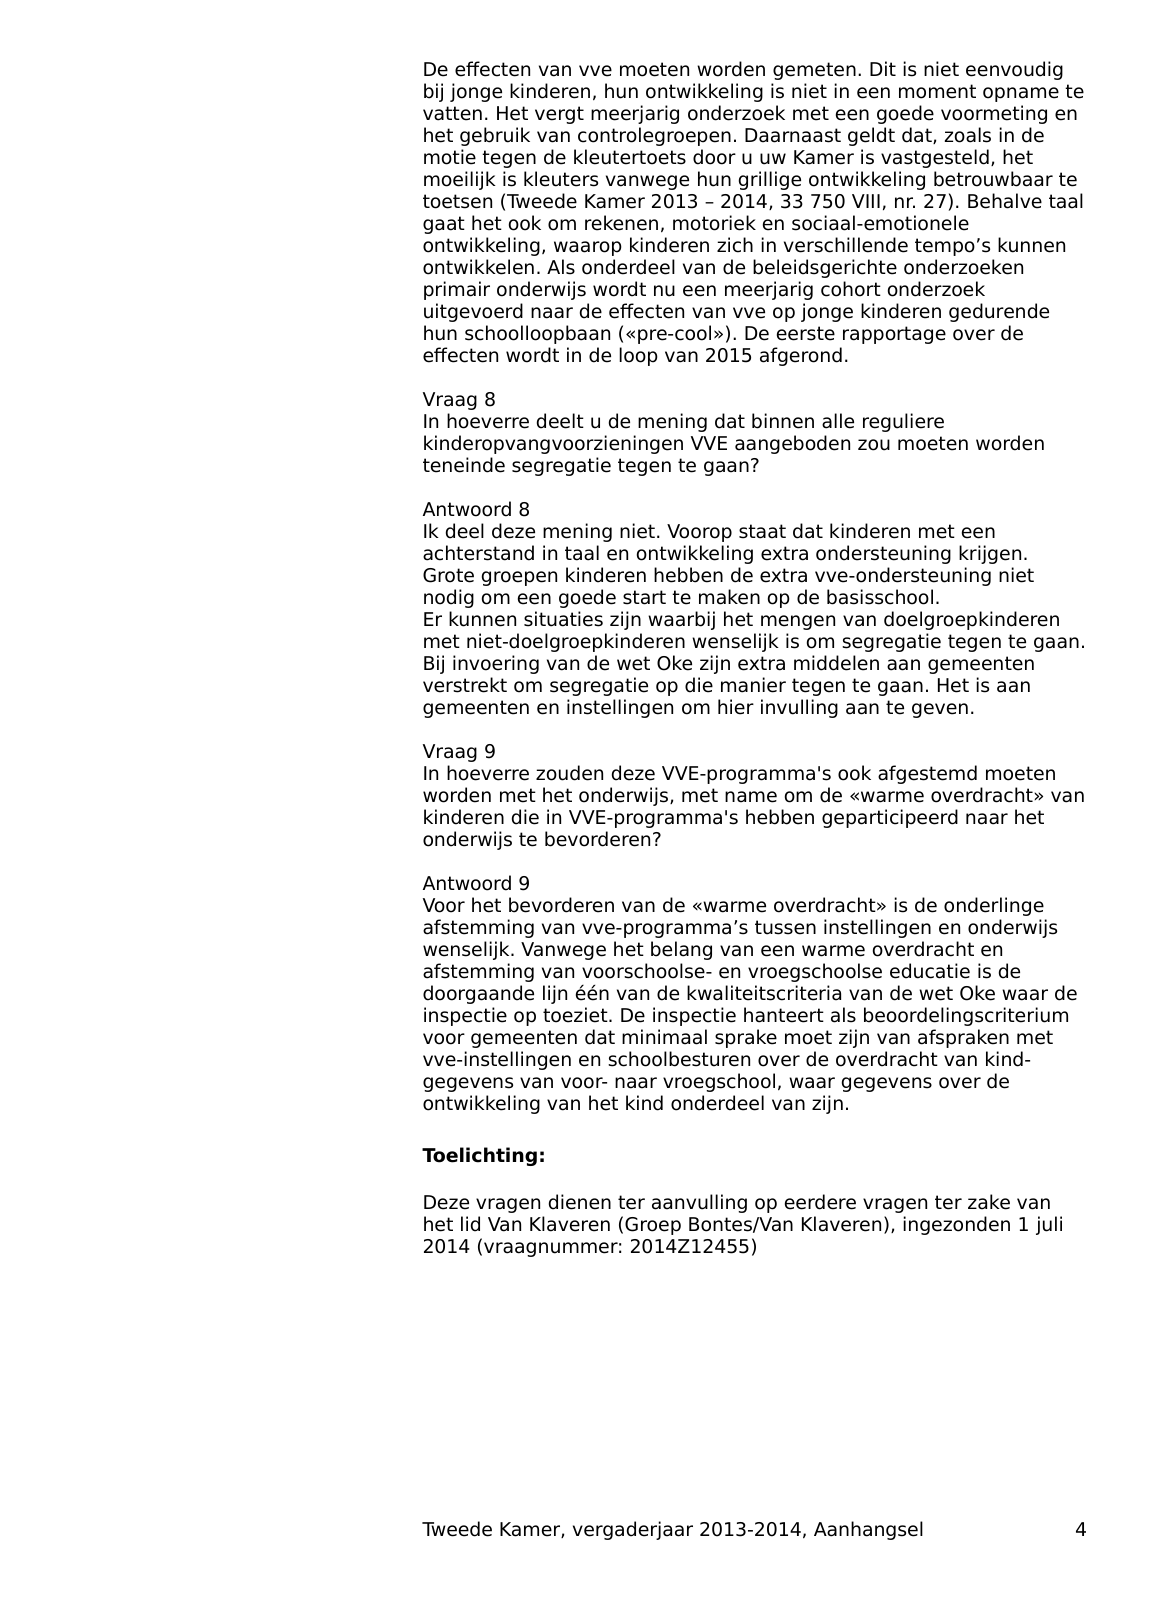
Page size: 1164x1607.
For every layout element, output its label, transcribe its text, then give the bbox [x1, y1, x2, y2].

text Vraag 8 [422, 389, 1087, 411]
text In hoeverre deelt u de mening dat binnen alle reguliere kinderopvangvoorzieningen VVE aangeboden zou moeten worden teneinde segregatie tegen te gaan? [422, 411, 1087, 477]
text In hoeverre zouden deze VVE-programma's ook afgestemd moeten worden met het onderwijs, met name om de «warme overdracht» van kinderen die in VVE-programma's hebben geparticipeerd naar het onderwijs te bevorderen? [422, 763, 1087, 851]
text Antwoord 8 [422, 499, 1087, 521]
subtitle Toelichting: [422, 1145, 1087, 1167]
text De effecten van vve moeten worden gemeten. Dit is niet eenvoudig bij jonge kinderen, hun ontwikkeling is niet in een moment opname te vatten. Het vergt meerjarig onderzoek met een goede voormeting en het gebruik van controlegroepen. Daarnaast geldt dat, zoals in de motie tegen de kleutertoets door u uw Kamer is vastgesteld, het moeilijk is kleuters vanwege hun grillige ontwikkeling betrouwbaar te toetsen (Tweede Kamer 2013 – 2014, 33 750 VIII, nr. 27). Behalve taal gaat het ook om rekenen, motoriek en sociaal-emotionele ontwikkeling, waarop kinderen zich in verschillende tempo’s kunnen ontwikkelen. Als onderdeel van de beleidsgerichte onderzoeken primair onderwijs wordt nu een meerjarig cohort onderzoek uitgevoerd naar de effecten van vve op jonge kinderen gedurende hun schoolloopbaan («pre-cool»). De eerste rapportage over de effecten wordt in de loop van 2015 afgerond. [422, 59, 1087, 367]
text Vraag 9 [422, 741, 1087, 763]
text Voor het bevorderen van de «warme overdracht» is de onderlinge afstemming van vve-programma’s tussen instellingen en onderwijs wenselijk. Vanwege het belang van een warme overdracht en afstemming van voorschoolse- en vroegschoolse educatie is de doorgaande lijn één van de kwaliteitscriteria van de wet Oke waar de inspectie op toeziet. De inspectie hanteert als beoordelingscriterium voor gemeenten dat minimaal sprake moet zijn van afspraken met vve-instellingen en schoolbesturen over de overdracht van kind-gegevens van voor- naar vroegschool, waar gegevens over de ontwikkeling van het kind onderdeel van zijn. [422, 895, 1087, 1115]
text Deze vragen dienen ter aanvulling op eerdere vragen ter zake van het lid Van Klaveren (Groep Bontes/Van Klaveren), ingezonden 1 juli 2014 (vraagnummer: 2014Z12455) [422, 1192, 1087, 1258]
text Ik deel deze mening niet. Voorop staat dat kinderen met een achterstand in taal en ontwikkeling extra ondersteuning krijgen. Grote groepen kinderen hebben de extra vve-ondersteuning niet nodig om een goede start te maken op de basisschool. [422, 521, 1087, 609]
text Antwoord 9 [422, 873, 1087, 895]
text Er kunnen situaties zijn waarbij het mengen van doelgroepkinderen met niet-doelgroepkinderen wenselijk is om segregatie tegen te gaan. Bij invoering van de wet Oke zijn extra middelen aan gemeenten verstrekt om segregatie op die manier tegen te gaan. Het is aan gemeenten en instellingen om hier invulling aan te geven. [422, 609, 1087, 719]
